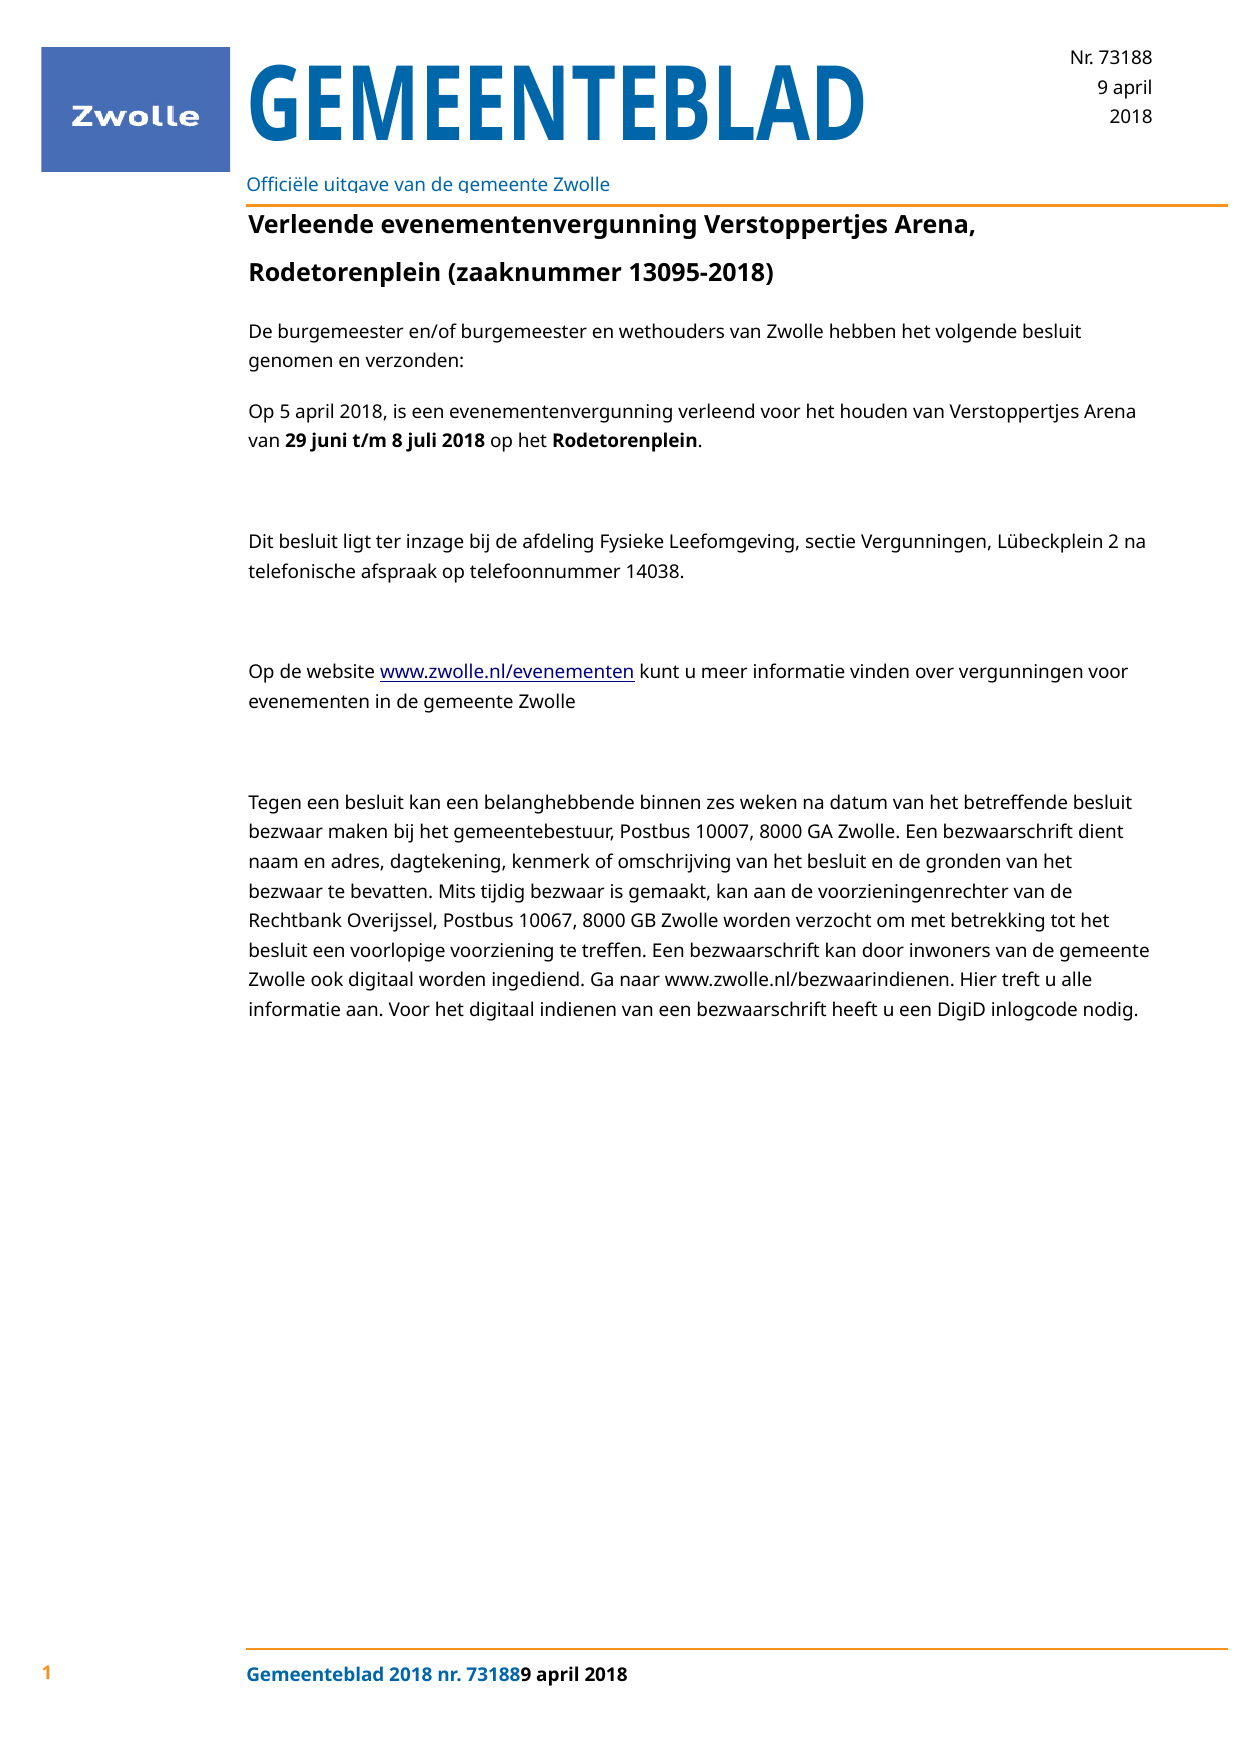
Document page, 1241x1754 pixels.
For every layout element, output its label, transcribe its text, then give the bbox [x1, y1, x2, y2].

text Dit besluit ligt ter inzage bij de afdeling Fysieke Leefomgeving, sectie Vergunningen, Lübeckplein 2 na telefonische afspraak op telefoonnummer 14038. [248, 528, 1152, 584]
text Op 5 april 2018, is een evenementenvergunning verleend voor het houden van Verstoppertjes Arena van 29 juni t/m 8 juli 2018 op het Rodetorenplein. [248, 398, 1152, 453]
text De burgemeester en/of burgemeester en wethouders van Zwolle hebben het volgende besluit genomen en verzonden: [248, 318, 1152, 373]
text Op de website www.zwolle.nl/evenementen kunt u meer informatie vinden over vergunningen voor evenementen in de gemeente Zwolle [248, 659, 1152, 714]
text Tegen een besluit kan een belanghebbende binnen zes weken na datum van het betreffende besluit bezwaar maken bij het gemeentebestuur, Postbus 10007, 8000 GA Zwolle. Een bezwaarschrift dient naam en adres, dagtekening, kenmerk of omschrijving van het besluit en de gronden van het bezwaar te bevatten. Mits tijdig bezwaar is gemaakt, kan aan de voorzieningenrechter van de Rechtbank Overijssel, Postbus 10067, 8000 GB Zwolle worden verzocht om met betrekking tot het besluit een voorlopige voorziening te treffen. Een bezwaarschrift kan door inwoners van de gemeente Zwolle ook digitaal worden ingediend. Ga naar www.zwolle.nl/bezwaarindienen. Hier treft u alle informatie aan. Voor het digitaal indienen van een bezwaarschrift heeft u een DigiD inlogcode nodig. [248, 789, 1152, 1022]
text Verleende evenementenvergunning Verstoppertjes Arena, Rodetorenplein (zaaknummer 13095-2018) [248, 207, 1152, 288]
picture [41, 47, 231, 172]
